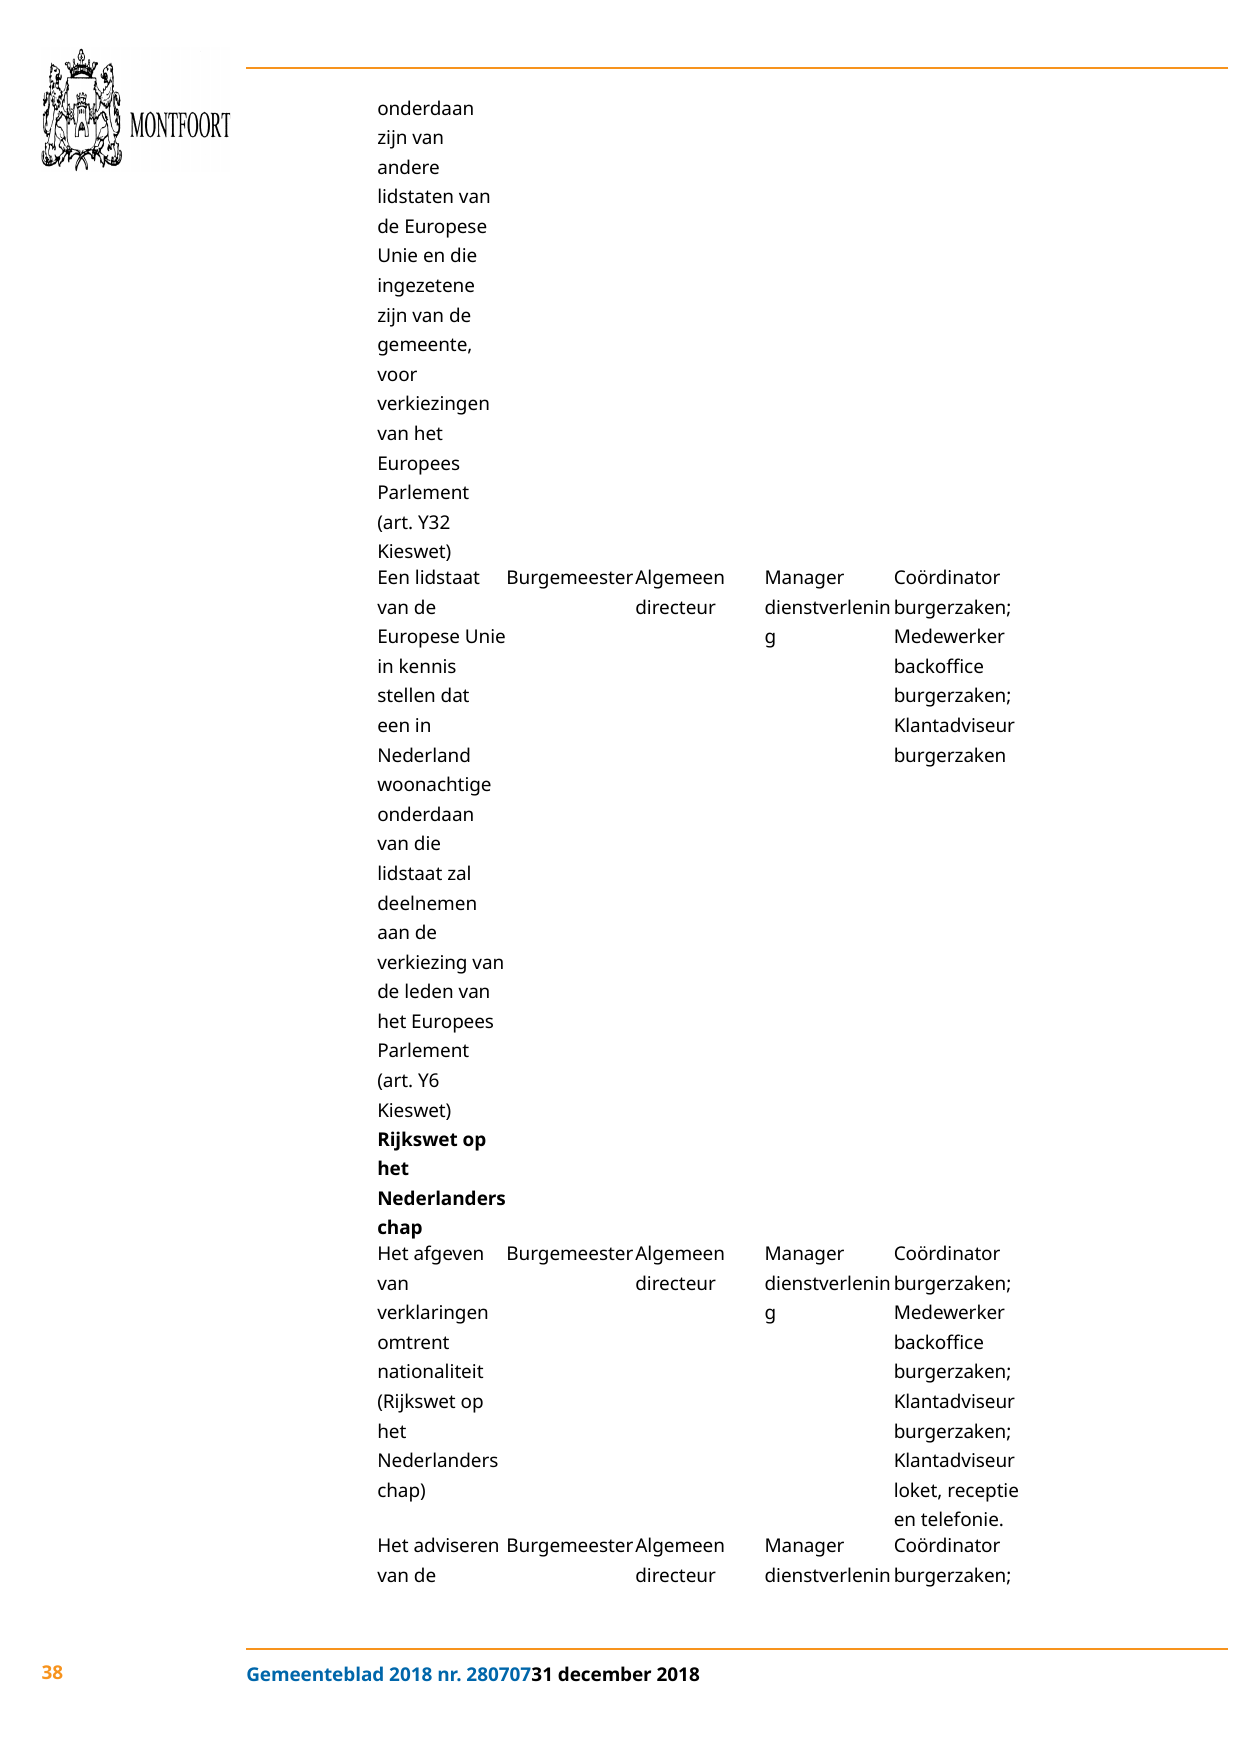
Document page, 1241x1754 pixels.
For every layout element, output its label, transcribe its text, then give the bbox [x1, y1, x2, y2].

picture [41, 47, 231, 172]
table_cell Een lidstaat van de Europese Unie in kennis stellen dat een in Nederland woonachtige onderdaan van die lidstaat zal deelnemen aan de verkiezing van de leden van het Europees Parlement (art. Y6 Kieswet) [377, 564, 506, 1122]
table_cell Manager dienstverlening [764, 564, 893, 1122]
table_cell Het afgeven van verklaringen omtrent nationaliteit (Rijkswet op het Nederlanderschap) [377, 1240, 506, 1532]
table_cell [248, 1532, 377, 1588]
table_header Rijkswet op het Nederlanderschap [377, 1126, 506, 1240]
table_header [248, 1126, 377, 1240]
table_header [506, 1126, 635, 1240]
table_cell [635, 95, 764, 564]
table_cell Algemeen directeur [635, 1240, 764, 1532]
table_cell Algemeen directeur [635, 564, 764, 1122]
table_cell Coördinator burgerzaken; Medewerker backoffice burgerzaken; Klantadviseur burgerzaken [894, 564, 1022, 1122]
table_cell Burgemeester [506, 1532, 635, 1588]
table_cell [1023, 1532, 1152, 1588]
table_cell [894, 95, 1022, 564]
table_cell Coördinator burgerzaken; Medewerker backoffice burgerzaken; Klantadviseur burgerzaken; Klantadviseur loket, receptie en telefonie. [894, 1240, 1022, 1532]
table_header [894, 1126, 1022, 1240]
table_cell [1023, 564, 1152, 1122]
table_cell Manager dienstverlenin [764, 1532, 893, 1588]
table_cell [248, 1240, 377, 1532]
table_cell [1023, 95, 1152, 564]
table_cell Algemeen directeur [635, 1532, 764, 1588]
table_header [635, 1126, 764, 1240]
table_header [764, 1126, 893, 1240]
table_cell Het adviseren van de [377, 1532, 506, 1588]
table_cell Burgemeester [506, 1240, 635, 1532]
table_cell onderdaan zijn van andere lidstaten van de Europese Unie en die ingezetene zijn van de gemeente, voor verkiezingen van het Europees Parlement (art. Y32 Kieswet) [377, 95, 506, 564]
table_header [1023, 1126, 1152, 1240]
table_cell [764, 95, 893, 564]
table_cell [506, 95, 635, 564]
table_cell Coördinator burgerzaken; [894, 1532, 1022, 1588]
table_cell [248, 564, 377, 1122]
table_cell [1023, 1240, 1152, 1532]
table_cell Burgemeester [506, 564, 635, 1122]
table_cell Manager dienstverlening [764, 1240, 893, 1532]
table_cell [248, 95, 377, 564]
